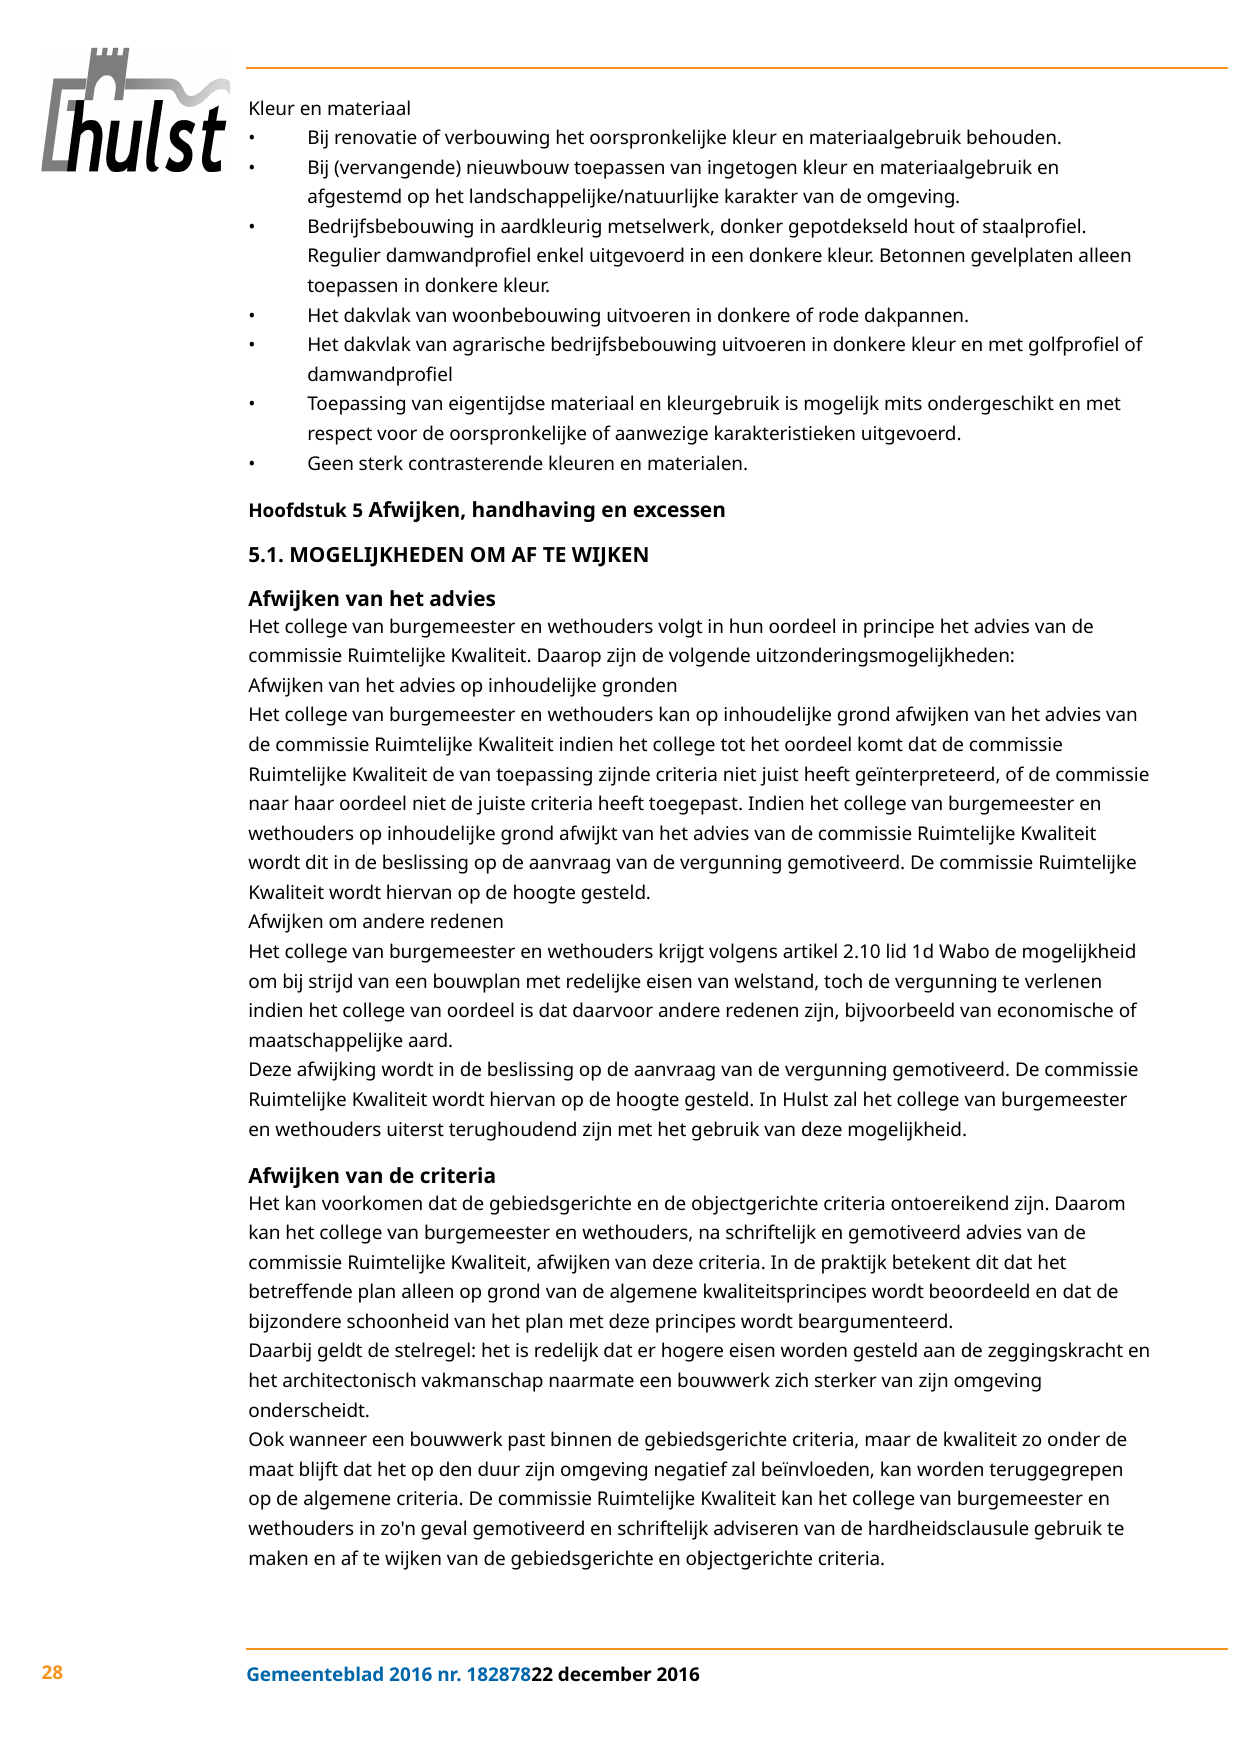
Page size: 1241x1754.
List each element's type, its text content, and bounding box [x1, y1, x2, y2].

list Geen sterk contrasterende kleuren en materialen. [248, 450, 1152, 476]
list Het dakvlak van agrarische bedrijfsbebouwing uitvoeren in donkere kleur en met golfprofiel of damwandprofiel [248, 331, 1152, 387]
picture [41, 47, 231, 172]
text Hoofdstuk 5 Afwijken, handhaving en excessen [248, 495, 1152, 524]
text Het kan voorkomen dat de gebiedsgerichte en de objectgerichte criteria ontoereikend zijn. Daarom kan het college van burgemeester en wethouders, na schriftelijk en gemotiveerd advies van de commissie Ruimtelijke Kwaliteit, afwijken van deze criteria. In de praktijk betekent dit dat het betreffende plan alleen op grond van de algemene kwaliteitsprincipes wordt beoordeeld en dat de bijzondere schoonheid van het plan met deze principes wordt beargumenteerd. [248, 1190, 1152, 1334]
text Het college van burgemeester en wethouders krijgt volgens artikel 2.10 lid 1d Wabo de mogelijkheid om bij strijd van een bouwplan met redelijke eisen van welstand, toch de vergunning te verlenen indien het college van oordeel is dat daarvoor andere redenen zijn, bijvoorbeeld van economische of maatschappelijke aard. [248, 938, 1152, 1053]
text Afwijken van het advies op inhoudelijke gronden [248, 672, 1152, 698]
text Afwijken van het advies [248, 584, 1152, 613]
list Bij renovatie of verbouwing het oorspronkelijke kleur en materiaalgebruik behouden. [248, 124, 1152, 150]
text Het college van burgemeester en wethouders volgt in hun oordeel in principe het advies van de commissie Ruimtelijke Kwaliteit. Daarop zijn de volgende uitzonderingsmogelijkheden: [248, 613, 1152, 668]
text 5.1. MOGELIJKHEDEN OM AF TE WIJKEN [248, 540, 1152, 568]
text Afwijken om andere redenen [248, 909, 1152, 934]
text Afwijken van de criteria [248, 1161, 1152, 1190]
list Bedrijfsbebouwing in aardkleurig metselwerk, donker gepotdekseld hout of staalprofiel. Regulier damwandprofiel enkel uitgevoerd in een donkere kleur. Betonnen gevelplaten alleen toepassen in donkere kleur. [248, 213, 1152, 298]
text Kleur en materiaal [248, 95, 1152, 121]
list Het dakvlak van woonbebouwing uitvoeren in donkere of rode dakpannen. [248, 302, 1152, 328]
text Ook wanneer een bouwwerk past binnen de gebiedsgerichte criteria, maar de kwaliteit zo onder de maat blijft dat het op den duur zijn omgeving negatief zal beïnvloeden, kan worden teruggegrepen op de algemene criteria. De commissie Ruimtelijke Kwaliteit kan het college van burgemeester en wethouders in zo'n geval gemotiveerd en schriftelijk adviseren van de hardheidsclausule gebruik te maken en af te wijken van de gebiedsgerichte en objectgerichte criteria. [248, 1426, 1152, 1571]
list Toepassing van eigentijdse materiaal en kleurgebruik is mogelijk mits ondergeschikt en met respect voor de oorspronkelijke of aanwezige karakteristieken uitgevoerd. [248, 391, 1152, 446]
list Bij (vervangende) nieuwbouw toepassen van ingetogen kleur en materiaalgebruik en afgestemd op het landschappelijke/natuurlijke karakter van de omgeving. [248, 154, 1152, 209]
text Daarbij geldt de stelregel: het is redelijk dat er hogere eisen worden gesteld aan de zeggingskracht en het architectonisch vakmanschap naarmate een bouwwerk zich sterker van zijn omgeving onderscheidt. [248, 1338, 1152, 1423]
text Deze afwijking wordt in de beslissing op de aanvraag van de vergunning gemotiveerd. De commissie Ruimtelijke Kwaliteit wordt hiervan op de hoogte gesteld. In Hulst zal het college van burgemeester en wethouders uiterst terughoudend zijn met het gebruik van deze mogelijkheid. [248, 1057, 1152, 1141]
text Het college van burgemeester en wethouders kan op inhoudelijke grond afwijken van het advies van de commissie Ruimtelijke Kwaliteit indien het college tot het oordeel komt dat de commissie Ruimtelijke Kwaliteit de van toepassing zijnde criteria niet juist heeft geïnterpreteerd, of de commissie naar haar oordeel niet de juiste criteria heeft toegepast. Indien het college van burgemeester en wethouders op inhoudelijke grond afwijkt van het advies van de commissie Ruimtelijke Kwaliteit wordt dit in de beslissing op de aanvraag van de vergunning gemotiveerd. De commissie Ruimtelijke Kwaliteit wordt hiervan op de hoogte gesteld. [248, 702, 1152, 905]
